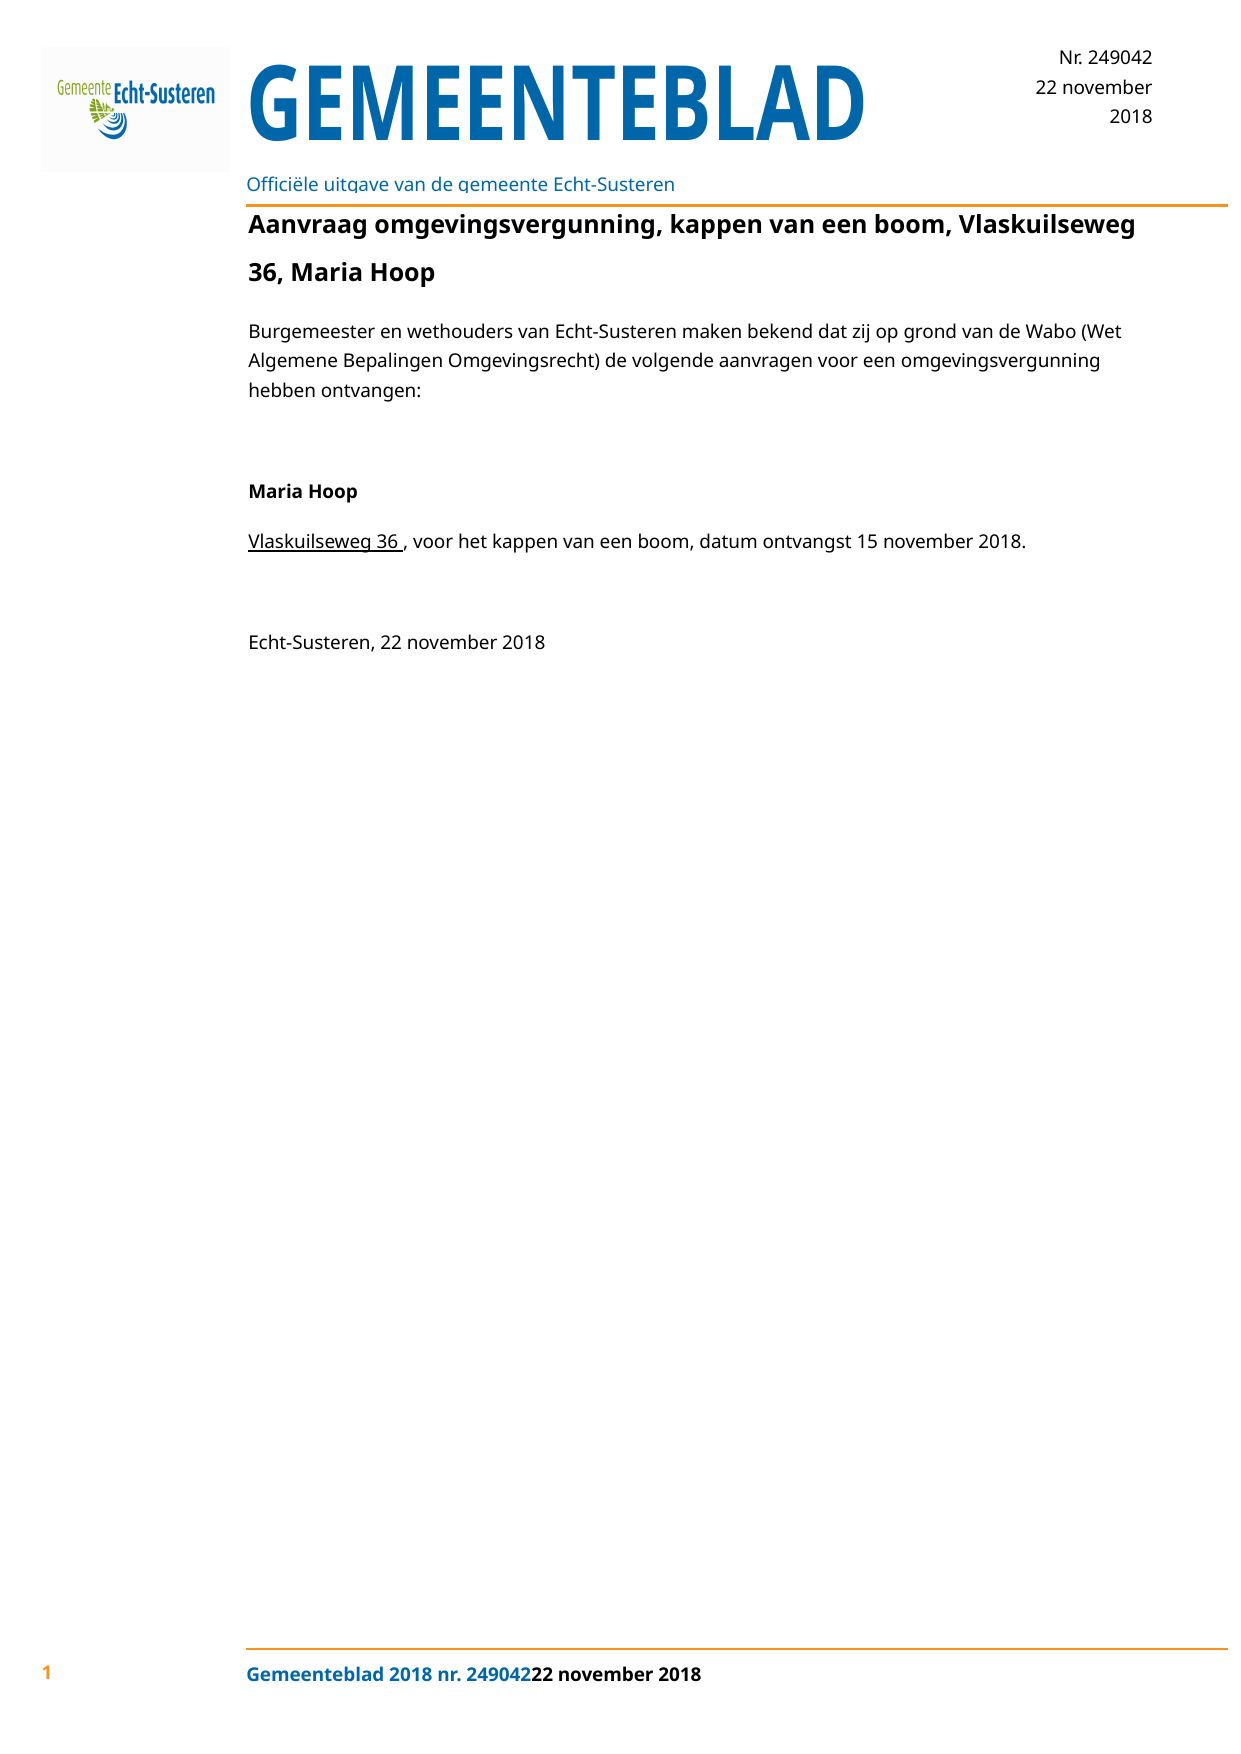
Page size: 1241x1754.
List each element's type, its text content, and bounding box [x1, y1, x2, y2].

text Vlaskuilseweg 36 , voor het kappen van een boom, datum ontvangst 15 november 2018. [248, 528, 1152, 554]
text Echt-Susteren, 22 november 2018 [248, 629, 1152, 655]
picture [41, 47, 231, 172]
text Burgemeester en wethouders van Echt-Susteren maken bekend dat zij op grond van de Wabo (Wet Algemene Bepalingen Omgevingsrecht) de volgende aanvragen voor een omgevingsvergunning hebben ontvangen: [248, 318, 1152, 403]
text Aanvraag omgevingsvergunning, kappen van een boom, Vlaskuilseweg 36, Maria Hoop [248, 207, 1152, 288]
text Maria Hoop [248, 478, 1152, 504]
